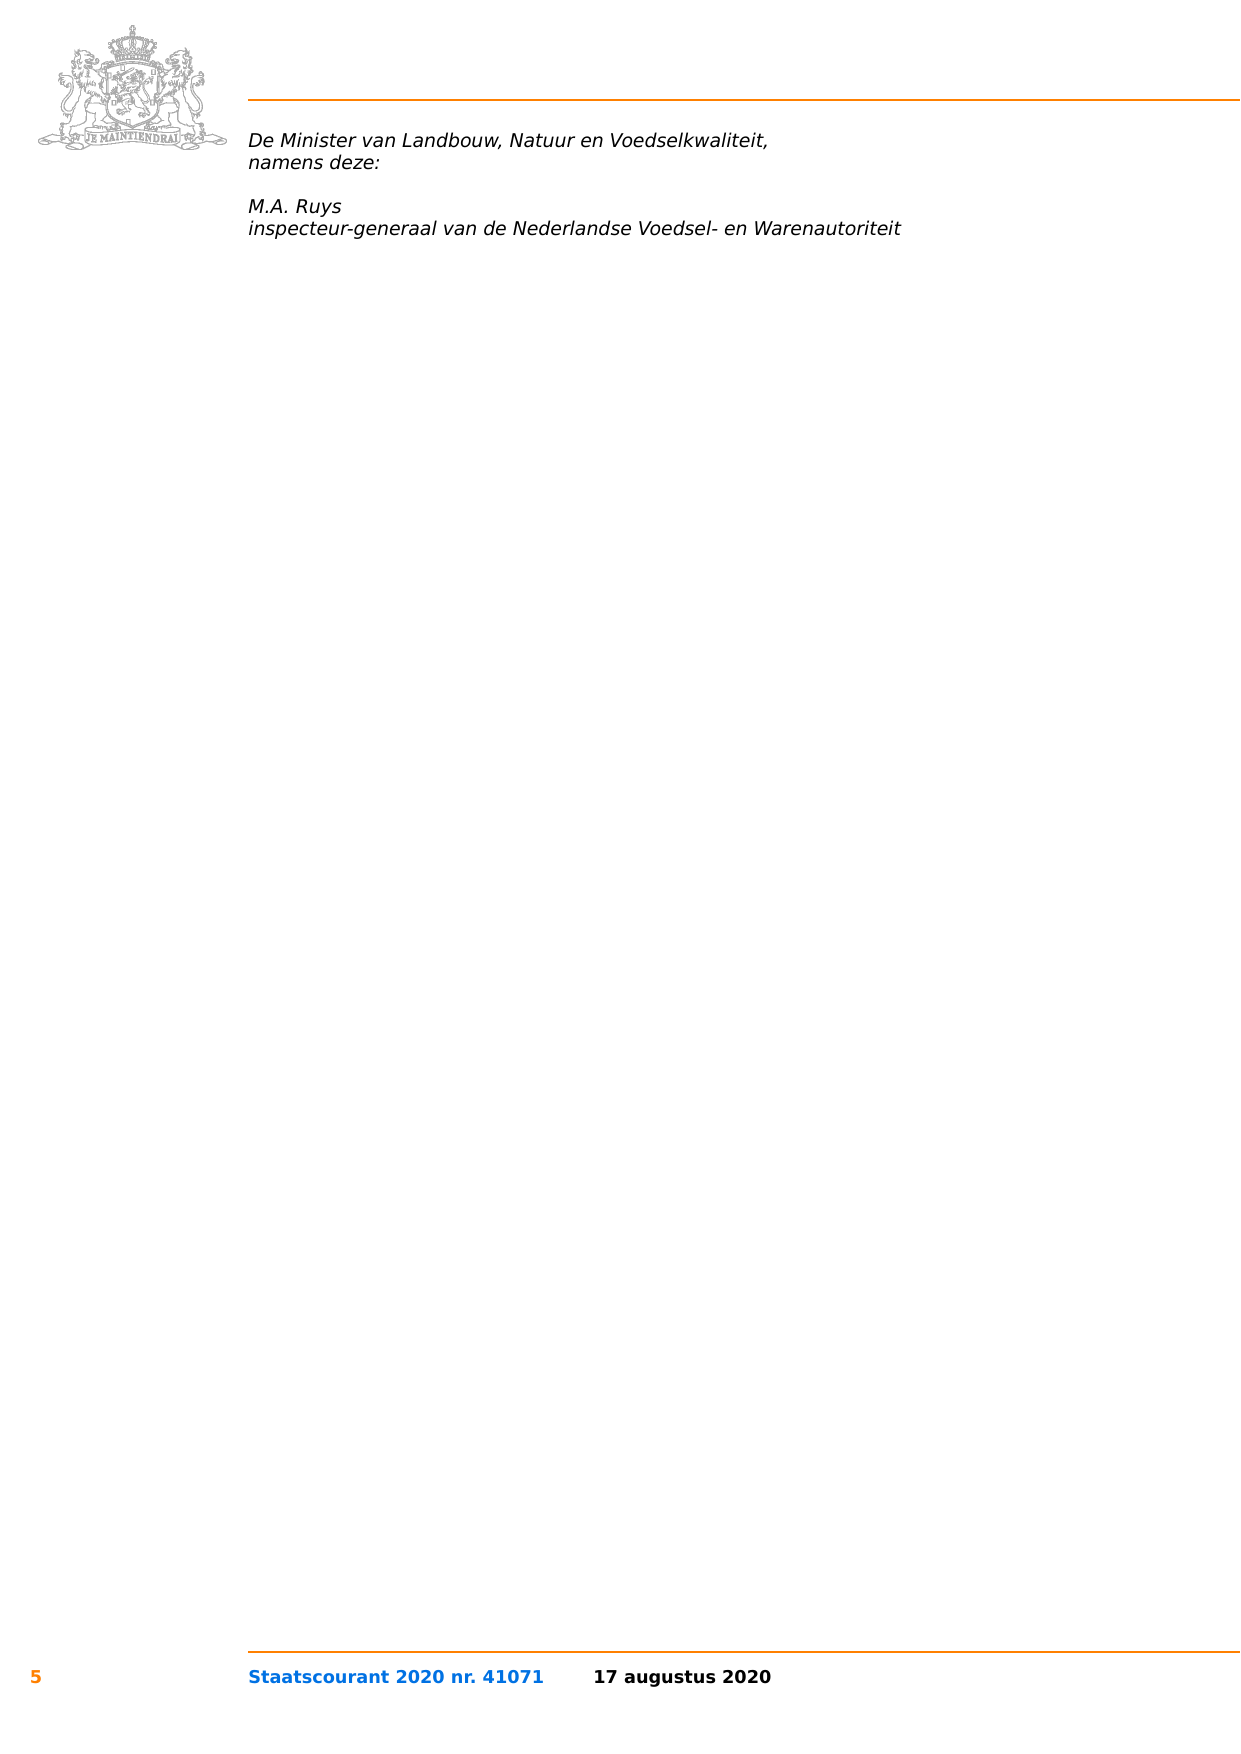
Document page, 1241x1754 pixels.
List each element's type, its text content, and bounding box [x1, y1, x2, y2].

picture [38, 25, 227, 150]
text De Minister van Landbouw, Natuur en Voedselkwaliteit, namens deze: M.A. Ruys inspecteur-generaal van de Nederlandse Voedsel- en Warenautoriteit [248, 130, 1163, 240]
